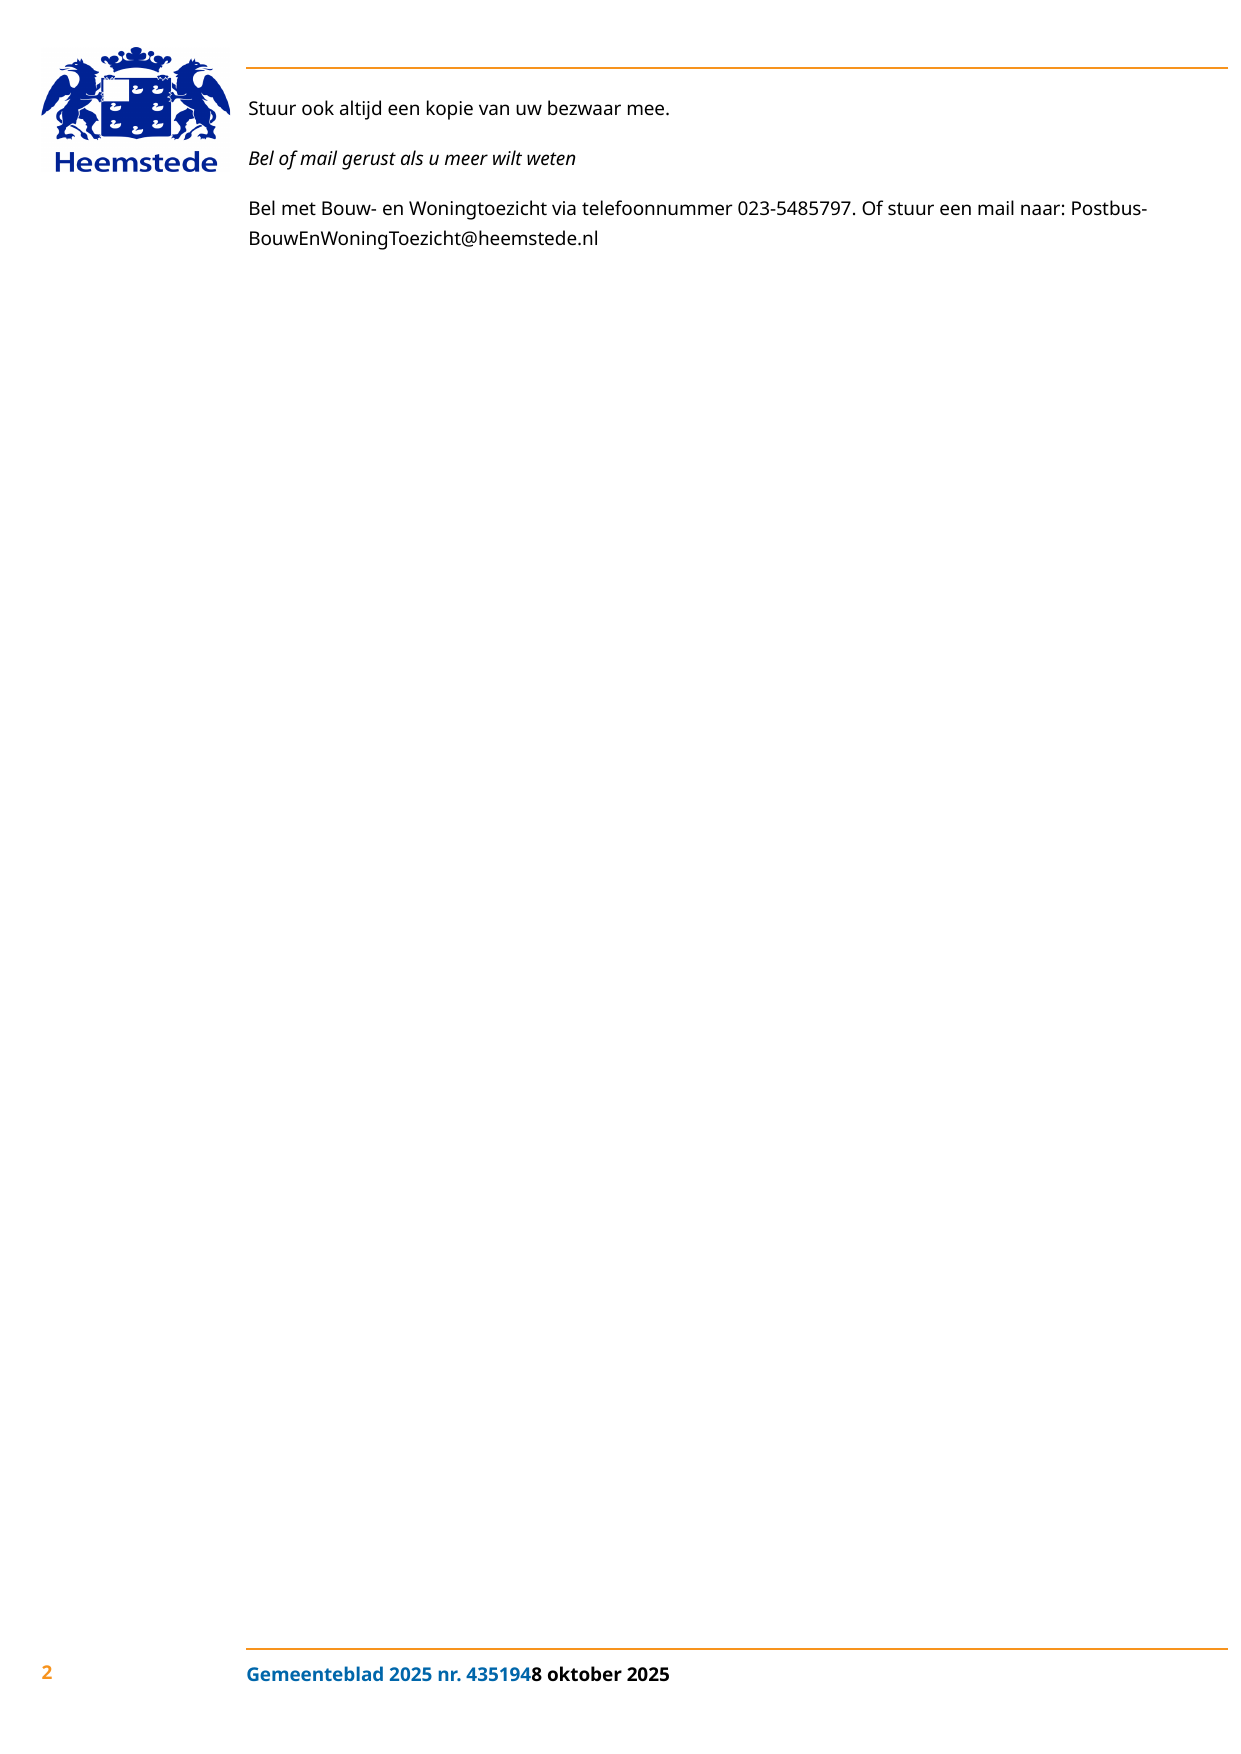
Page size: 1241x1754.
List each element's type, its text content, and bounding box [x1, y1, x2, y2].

picture [41, 47, 231, 172]
text Bel of mail gerust als u meer wilt weten [248, 145, 1152, 171]
text Bel met Bouw- en Woningtoezicht via telefoonnummer 023-5485797. Of stuur een mail naar: Postbus-BouwEnWoningToezicht@heemstede.nl [248, 196, 1152, 251]
text Stuur ook altijd een kopie van uw bezwaar mee. [248, 95, 1152, 121]
